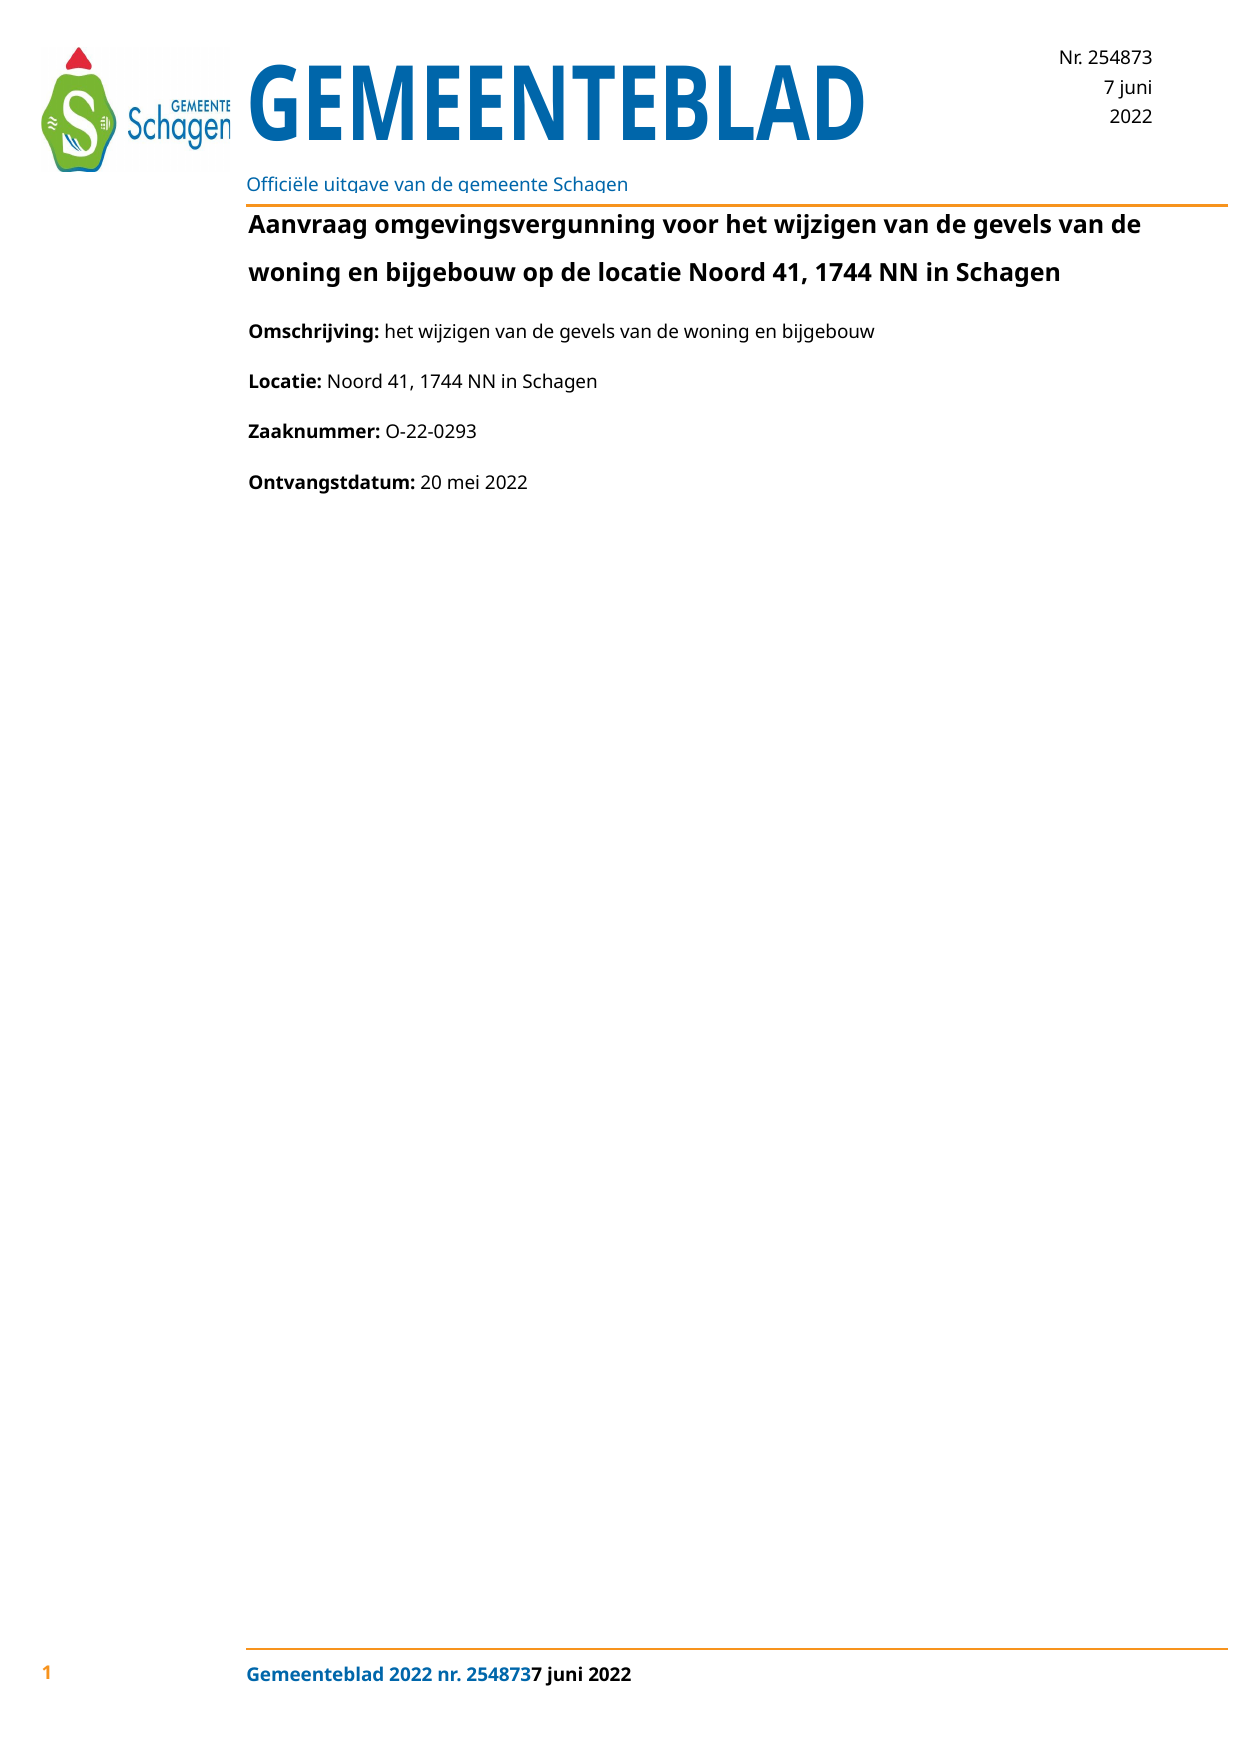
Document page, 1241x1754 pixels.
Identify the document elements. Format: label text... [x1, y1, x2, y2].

text Locatie: Noord 41, 1744 NN in Schagen [248, 368, 1152, 394]
text Omschrijving: het wijzigen van de gevels van de woning en bijgebouw [248, 318, 1152, 344]
text Zaaknummer: O-22-0293 [248, 419, 1152, 444]
text Aanvraag omgevingsvergunning voor het wijzigen van de gevels van de woning en bijgebouw op de locatie Noord 41, 1744 NN in Schagen [248, 207, 1152, 288]
text Ontvangstdatum: 20 mei 2022 [248, 469, 1152, 495]
picture [41, 47, 231, 172]
